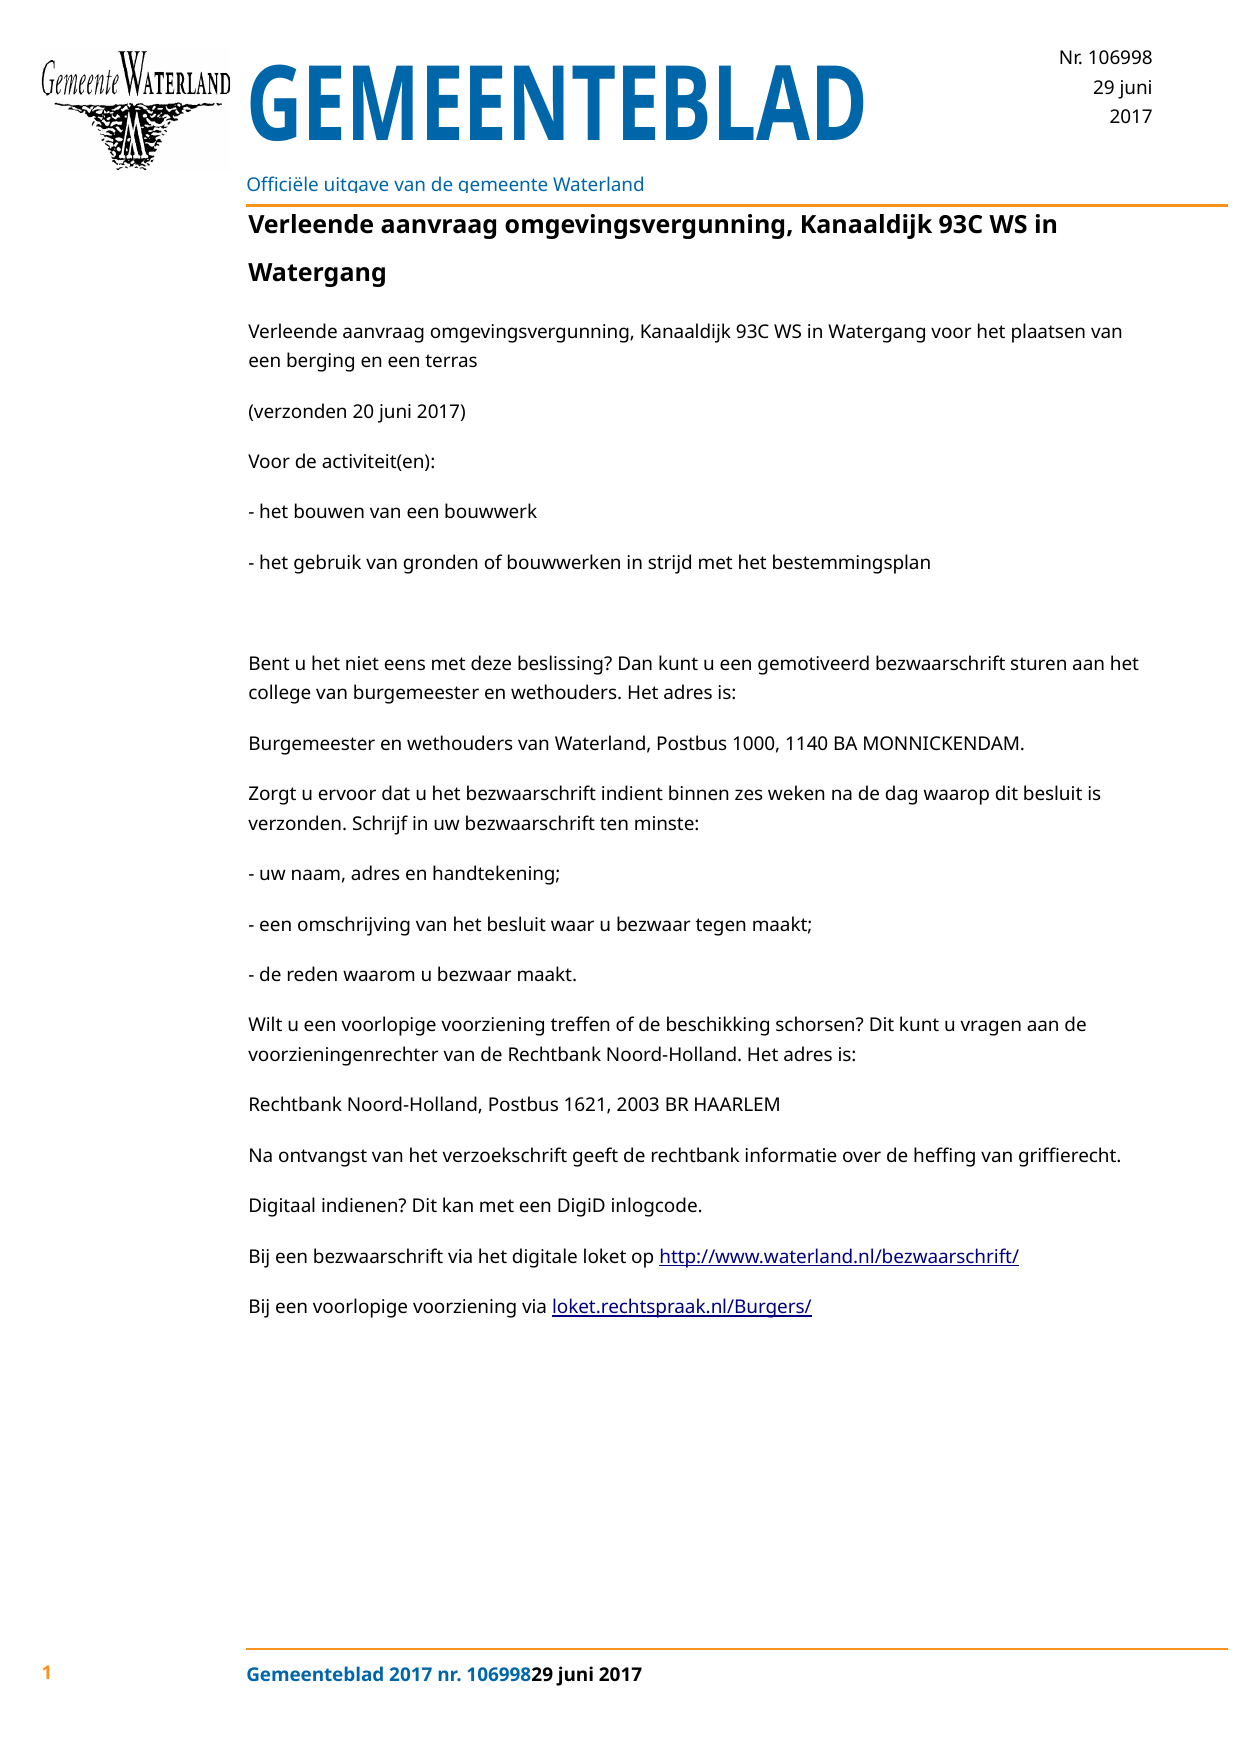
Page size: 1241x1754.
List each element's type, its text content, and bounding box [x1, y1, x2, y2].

text - het bouwen van een bouwwerk [248, 499, 1152, 524]
text - een omschrijving van het besluit waar u bezwaar tegen maakt; [248, 911, 1152, 937]
text Zorgt u ervoor dat u het bezwaarschrift indient binnen zes weken na de dag waarop dit besluit is verzonden. Schrijf in uw bezwaarschrift ten minste: [248, 780, 1152, 836]
text Bij een voorlopige voorziening via loket.rechtspraak.nl/Burgers/ [248, 1293, 1152, 1319]
text Bent u het niet eens met deze beslissing? Dan kunt u een gemotiveerd bezwaarschrift sturen aan het college van burgemeester en wethouders. Het adres is: [248, 650, 1152, 705]
text - uw naam, adres en handtekening; [248, 860, 1152, 886]
text Digitaal indienen? Dit kan met een DigiD inlogcode. [248, 1192, 1152, 1218]
picture [41, 47, 231, 172]
text Bij een bezwaarschrift via het digitale loket op http://www.waterland.nl/bezwaarschrift/ [248, 1243, 1152, 1269]
text Voor de activiteit(en): [248, 448, 1152, 474]
text (verzonden 20 juni 2017) [248, 398, 1152, 424]
text - de reden waarom u bezwaar maakt. [248, 961, 1152, 987]
text Na ontvangst van het verzoekschrift geeft de rechtbank informatie over de heffing van griffierecht. [248, 1142, 1152, 1168]
text - het gebruik van gronden of bouwwerken in strijd met het bestemmingsplan [248, 549, 1152, 575]
text Verleende aanvraag omgevingsvergunning, Kanaaldijk 93C WS in Watergang voor het plaatsen van een berging en een terras [248, 318, 1152, 373]
text Verleende aanvraag omgevingsvergunning, Kanaaldijk 93C WS in Watergang [248, 207, 1152, 288]
text Wilt u een voorlopige voorziening treffen of de beschikking schorsen? Dit kunt u vragen aan de voorzieningenrechter van de Rechtbank Noord-Holland. Het adres is: [248, 1012, 1152, 1067]
text Burgemeester en wethouders van Waterland, Postbus 1000, 1140 BA MONNICKENDAM. [248, 730, 1152, 756]
text Rechtbank Noord-Holland, Postbus 1621, 2003 BR HAARLEM [248, 1092, 1152, 1117]
